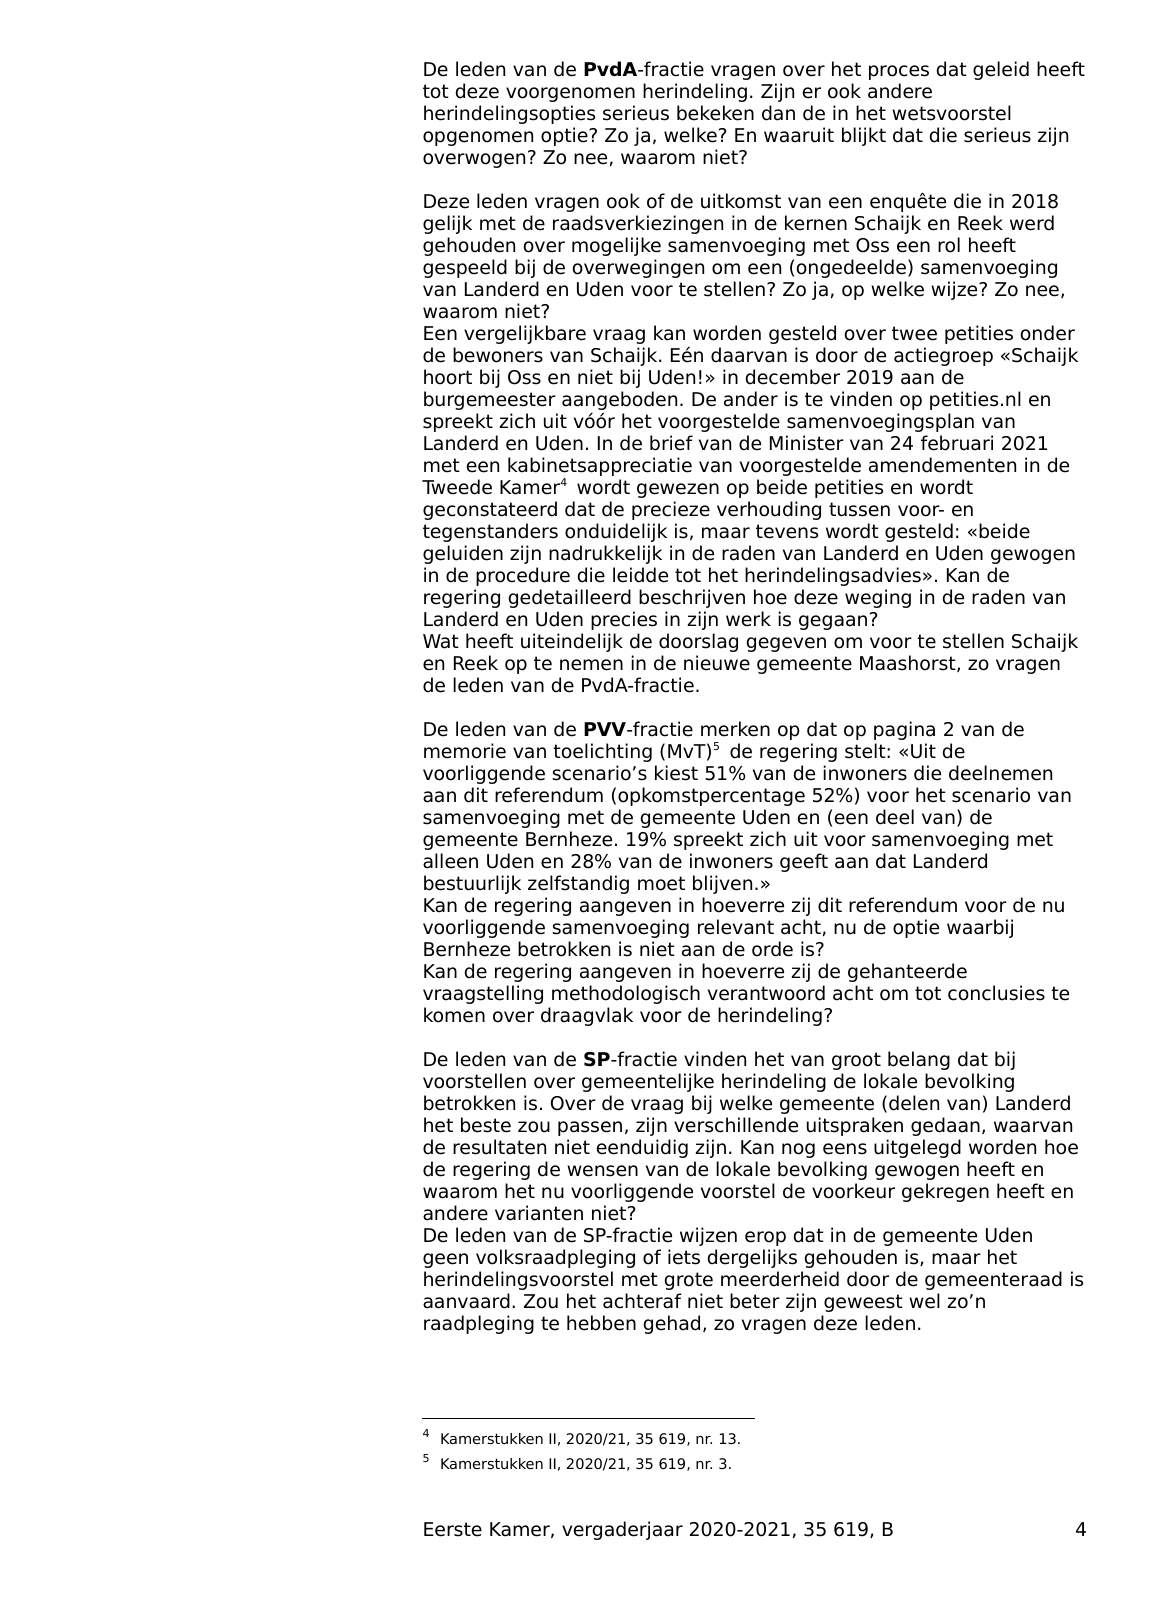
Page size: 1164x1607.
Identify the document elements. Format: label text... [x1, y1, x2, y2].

text Wat heeft uiteindelijk de doorslag gegeven om voor te stellen Schaijk en Reek op te nemen in de nieuwe gemeente Maashorst, zo vragen de leden van de PvdA-fractie. [422, 631, 1087, 697]
text De leden van de PvdA-fractie vragen over het proces dat geleid heeft tot deze voorgenomen herindeling. Zijn er ook andere herindelingsopties serieus bekeken dan de in het wetsvoorstel opgenomen optie? Zo ja, welke? En waaruit blijkt dat die serieus zijn overwogen? Zo nee, waarom niet? [422, 59, 1087, 169]
text Kan de regering aangeven in hoeverre zij de gehanteerde vraagstelling methodologisch verantwoord acht om tot conclusies te komen over draagvlak voor de herindeling? [422, 961, 1087, 1027]
text Kan de regering aangeven in hoeverre zij dit referendum voor de nu voorliggende samenvoeging relevant acht, nu de optie waarbij Bernheze betrokken is niet aan de orde is? [422, 895, 1087, 961]
text De leden van de SP-fractie wijzen erop dat in de gemeente Uden geen volksraadpleging of iets dergelijks gehouden is, maar het herindelingsvoorstel met grote meerderheid door de gemeenteraad is aanvaard. Zou het achteraf niet beter zijn geweest wel zo’n raadpleging te hebben gehad, zo vragen deze leden. [422, 1224, 1087, 1334]
text Kamerstukken II, 2020/21, 35 619, nr. 3. [422, 1452, 1087, 1474]
text Deze leden vragen ook of de uitkomst van een enquête die in 2018 gelijk met de raadsverkiezingen in de kernen Schaijk en Reek werd gehouden over mogelijke samenvoeging met Oss een rol heeft gespeeld bij de overwegingen om een (ongedeelde) samenvoeging van Landerd en Uden voor te stellen? Zo ja, op welke wijze? Zo nee, waarom niet? [422, 191, 1087, 323]
text De leden van de PVV-fractie merken op dat op pagina 2 van de memorie van toelichting (MvT) de regering stelt: «Uit de voorliggende scenario’s kiest 51% van de inwoners die deelnemen aan dit referendum (opkomstpercentage 52%) voor het scenario van samenvoeging met de gemeente Uden en (een deel van) de gemeente Bernheze. 19% spreekt zich uit voor samenvoeging met alleen Uden en 28% van de inwoners geeft aan dat Landerd bestuurlijk zelfstandig moet blijven.» [422, 719, 1087, 895]
text Kamerstukken II, 2020/21, 35 619, nr. 13. [422, 1427, 1087, 1449]
text De leden van de SP-fractie vinden het van groot belang dat bij voorstellen over gemeentelijke herindeling de lokale bevolking betrokken is. Over de vraag bij welke gemeente (delen van) Landerd het beste zou passen, zijn verschillende uitspraken gedaan, waarvan de resultaten niet eenduidig zijn. Kan nog eens uitgelegd worden hoe de regering de wensen van de lokale bevolking gewogen heeft en waarom het nu voorliggende voorstel de voorkeur gekregen heeft en andere varianten niet? [422, 1049, 1087, 1224]
text Een vergelijkbare vraag kan worden gesteld over twee petities onder de bewoners van Schaijk. Eén daarvan is door de actiegroep «Schaijk hoort bij Oss en niet bij Uden!» in december 2019 aan de burgemeester aangeboden. De ander is te vinden op petities.nl en spreekt zich uit vóór het voorgestelde samenvoegingsplan van Landerd en Uden. In de brief van de Minister van 24 februari 2021 met een kabinetsappreciatie van voorgestelde amendementen in de Tweede Kamer wordt gewezen op beide petities en wordt geconstateerd dat de precieze verhouding tussen voor- en tegenstanders onduidelijk is, maar tevens wordt gesteld: «beide geluiden zijn nadrukkelijk in de raden van Landerd en Uden gewogen in de procedure die leidde tot het herindelingsadvies». Kan de regering gedetailleerd beschrijven hoe deze weging in de raden van Landerd en Uden precies in zijn werk is gegaan? [422, 323, 1087, 631]
